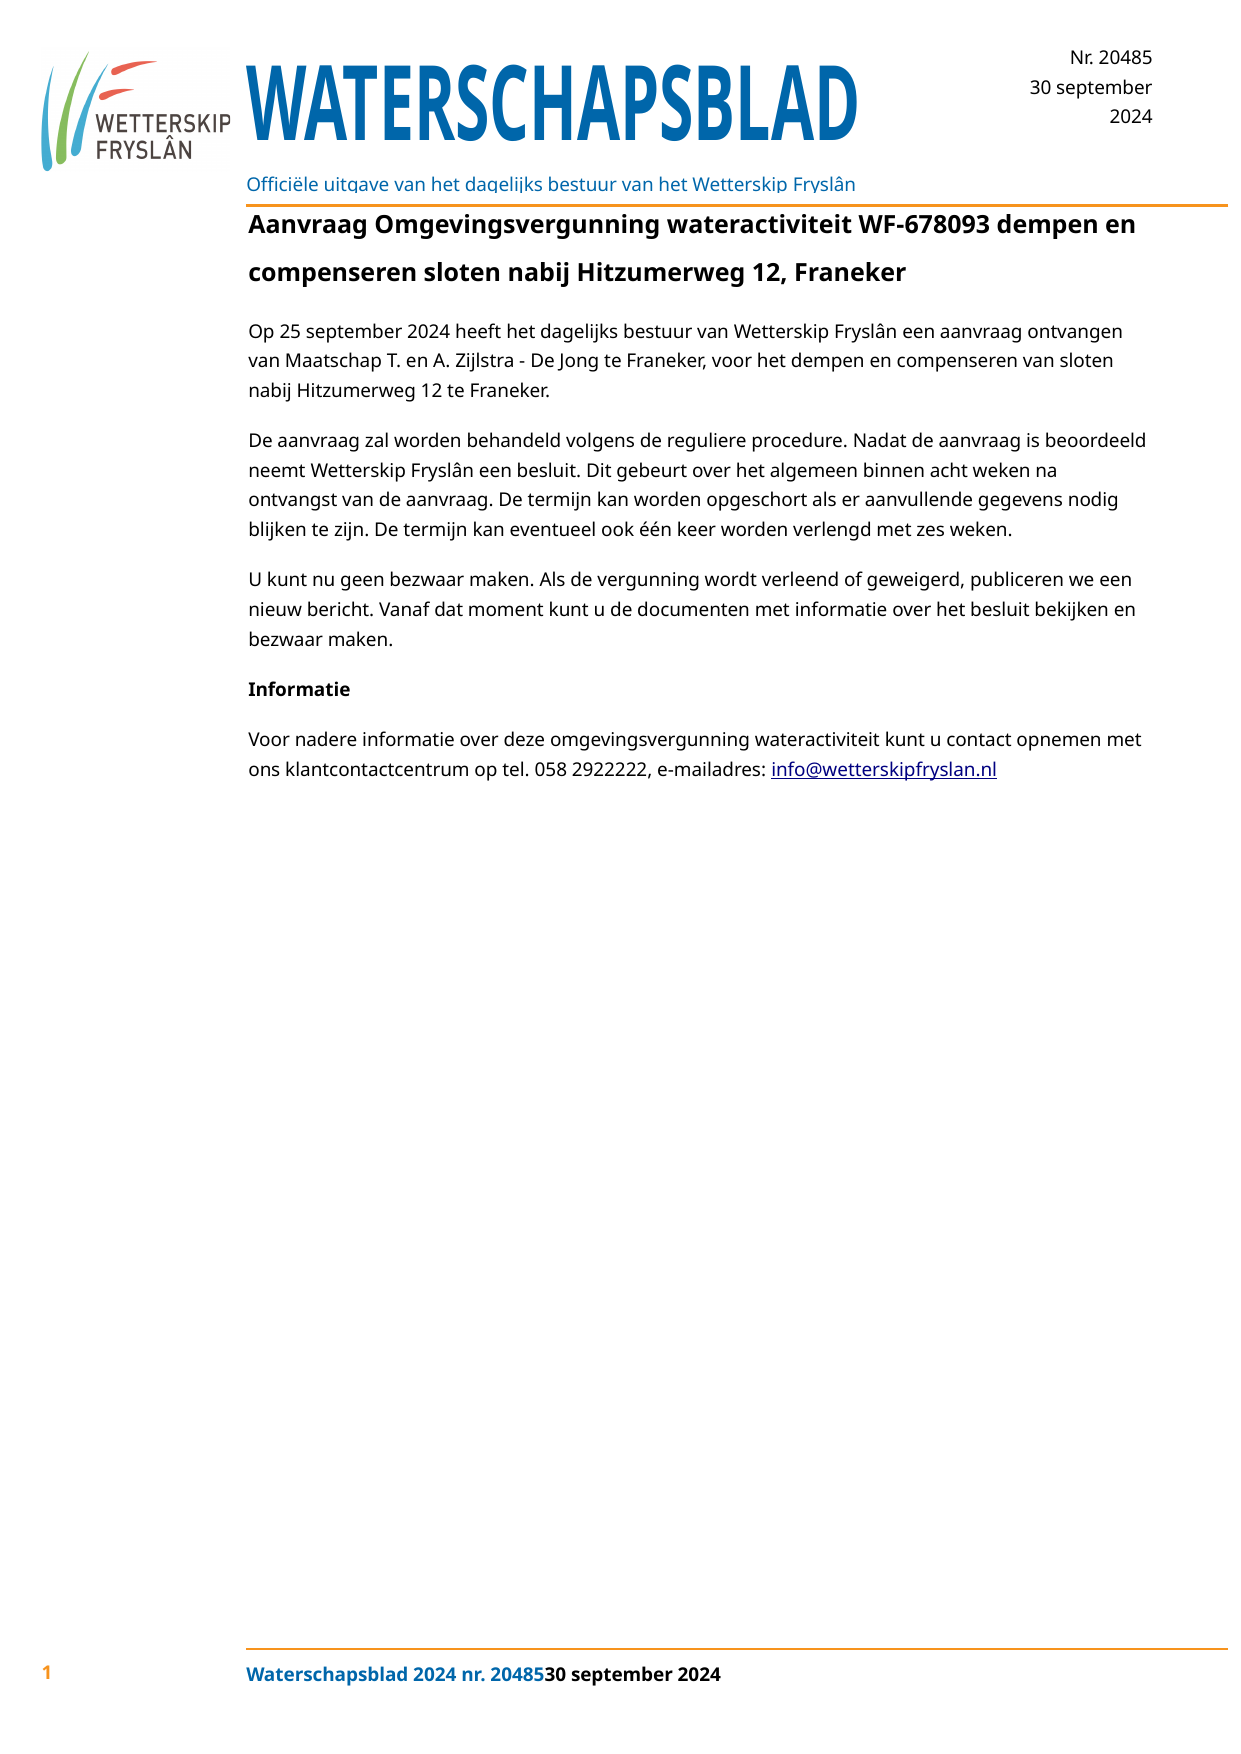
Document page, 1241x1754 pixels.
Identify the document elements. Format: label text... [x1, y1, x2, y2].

text Op 25 september 2024 heeft het dagelijks bestuur van Wetterskip Fryslân een aanvraag ontvangen van Maatschap T. en A. Zijlstra - De Jong te Franeker, voor het dempen en compenseren van sloten nabij Hitzumerweg 12 te Franeker. [248, 318, 1152, 403]
text Voor nadere informatie over deze omgevingsvergunning wateractiviteit kunt u contact opnemen met ons klantcontactcentrum op tel. 058 2922222, e-mailadres: info@wetterskipfryslan.nl [248, 727, 1152, 782]
text U kunt nu geen bezwaar maken. Als de vergunning wordt verleend of geweigerd, publiceren we een nieuw bericht. Vanaf dat moment kunt u de documenten met informatie over het besluit bekijken en bezwaar maken. [248, 567, 1152, 652]
text Informatie [248, 676, 1152, 702]
picture [41, 47, 231, 172]
text De aanvraag zal worden behandeld volgens de reguliere procedure. Nadat de aanvraag is beoordeeld neemt Wetterskip Fryslân een besluit. Dit gebeurt over het algemeen binnen acht weken na ontvangst van de aanvraag. De termijn kan worden opgeschort als er aanvullende gegevens nodig blijken te zijn. De termijn kan eventueel ook één keer worden verlengd met zes weken. [248, 427, 1152, 542]
text Aanvraag Omgevingsvergunning wateractiviteit WF-678093 dempen en compenseren sloten nabij Hitzumerweg 12, Franeker [248, 207, 1152, 288]
